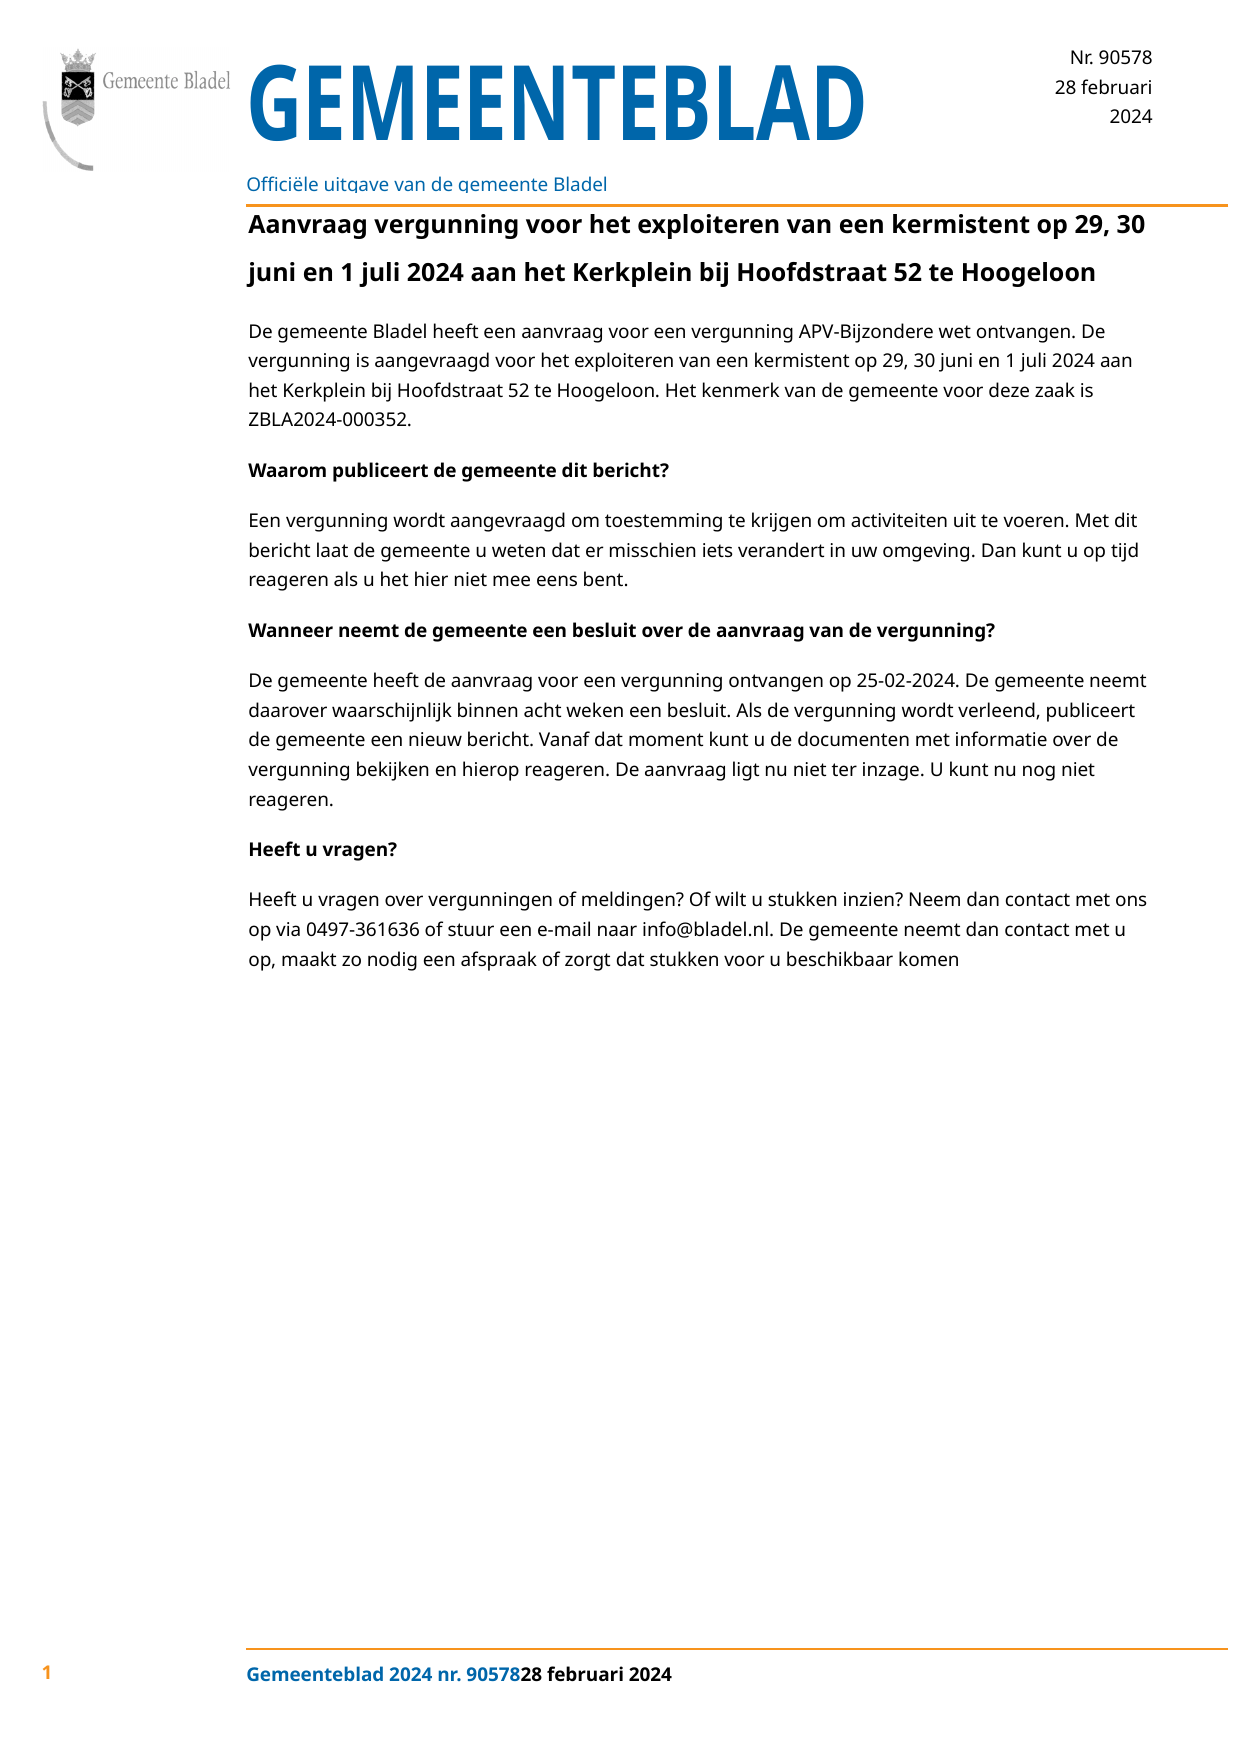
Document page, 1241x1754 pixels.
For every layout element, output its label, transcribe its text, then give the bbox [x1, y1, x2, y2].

text Waarom publiceert de gemeente dit bericht? [248, 457, 1152, 483]
text Wanneer neemt de gemeente een besluit over de aanvraag van de vergunning? [248, 617, 1152, 643]
text De gemeente heeft de aanvraag voor een vergunning ontvangen op 25-02-2024. De gemeente neemt daarover waarschijnlijk binnen acht weken een besluit. Als de vergunning wordt verleend, publiceert de gemeente een nieuw bericht. Vanaf dat moment kunt u de documenten met informatie over de vergunning bekijken en hierop reageren. De aanvraag ligt nu niet ter inzage. U kunt nu nog niet reageren. [248, 667, 1152, 812]
text Heeft u vragen over vergunningen of meldingen? Of wilt u stukken inzien? Neem dan contact met ons op via 0497-361636 of stuur een e-mail naar info@bladel.nl. De gemeente neemt dan contact met u op, maakt zo nodig een afspraak of zorgt dat stukken voor u beschikbaar komen [248, 887, 1152, 972]
picture [41, 47, 231, 172]
text Aanvraag vergunning voor het exploiteren van een kermistent op 29, 30 juni en 1 juli 2024 aan het Kerkplein bij Hoofdstraat 52 te Hoogeloon [248, 207, 1152, 288]
text De gemeente Bladel heeft een aanvraag voor een vergunning APV-Bijzondere wet ontvangen. De vergunning is aangevraagd voor het exploiteren van een kermistent op 29, 30 juni en 1 juli 2024 aan het Kerkplein bij Hoofdstraat 52 te Hoogeloon. Het kenmerk van de gemeente voor deze zaak is ZBLA2024-000352. [248, 318, 1152, 432]
text Een vergunning wordt aangevraagd om toestemming te krijgen om activiteiten uit te voeren. Met dit bericht laat de gemeente u weten dat er misschien iets verandert in uw omgeving. Dan kunt u op tijd reageren als u het hier niet mee eens bent. [248, 507, 1152, 592]
text Heeft u vragen? [248, 836, 1152, 862]
